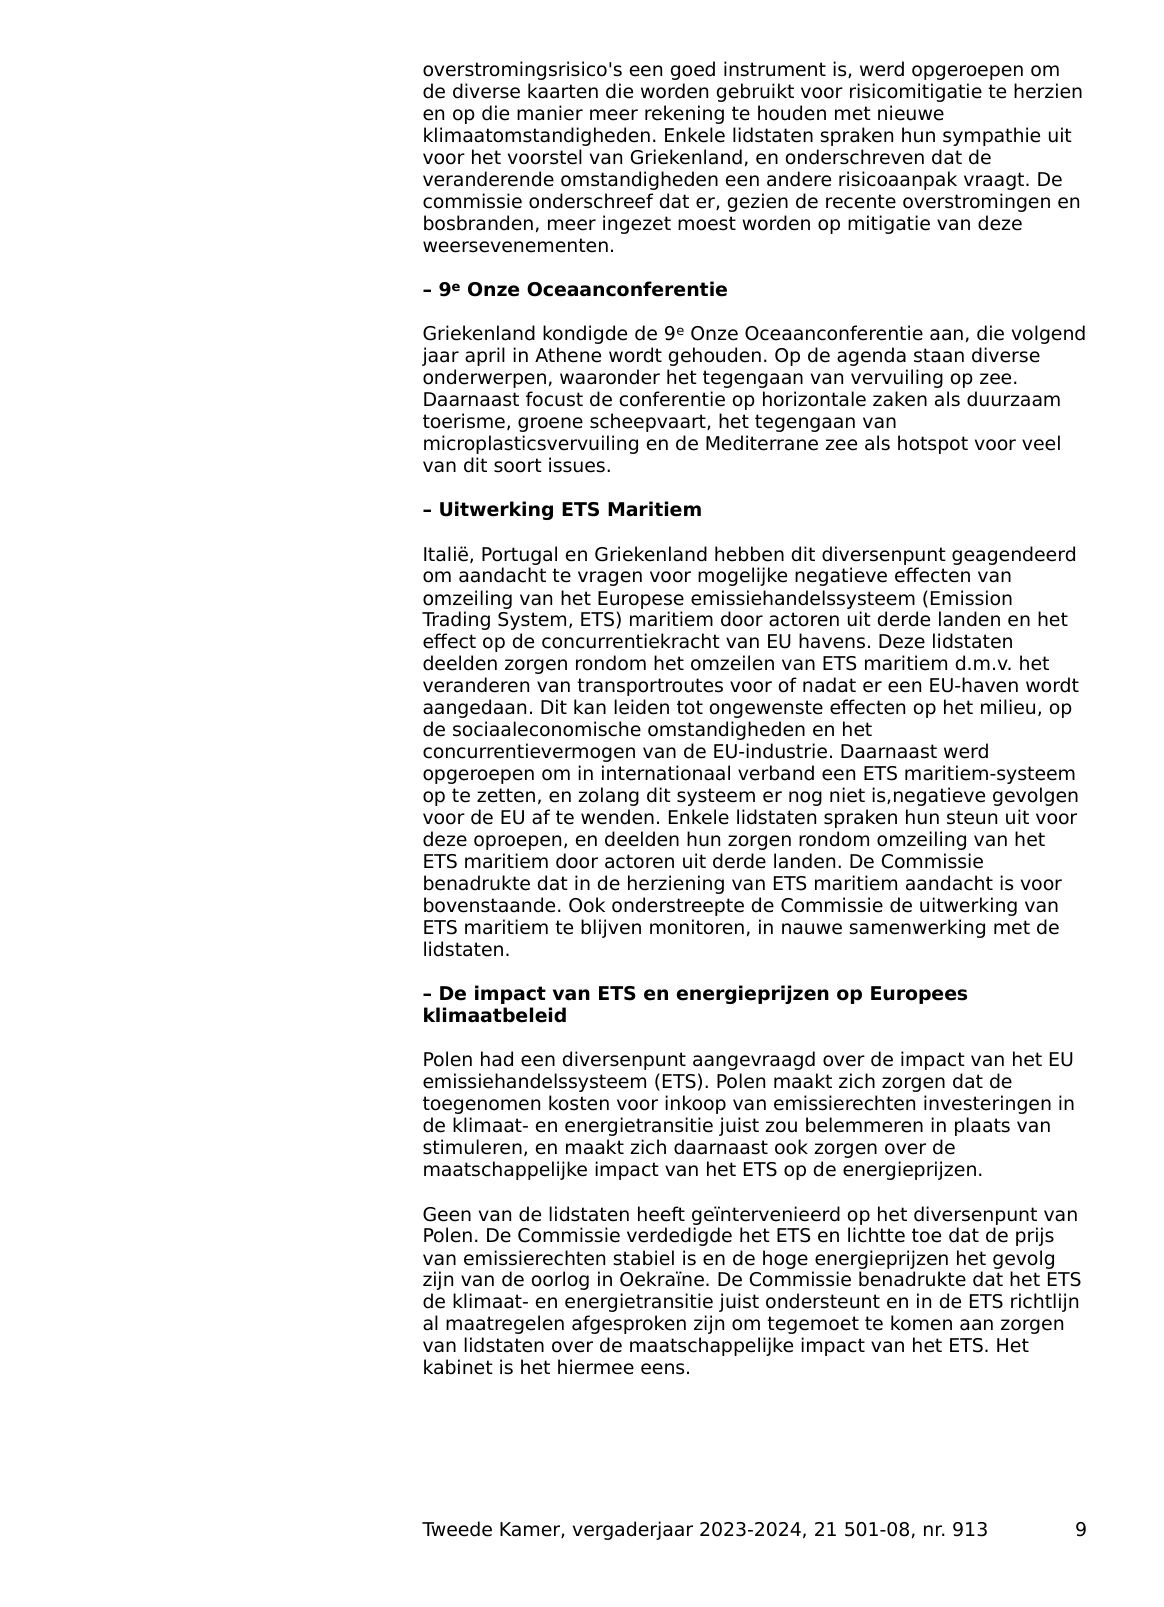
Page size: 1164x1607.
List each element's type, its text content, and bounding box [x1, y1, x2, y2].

text overstromingsrisico's een goed instrument is, werd opgeroepen om de diverse kaarten die worden gebruikt voor risicomitigatie te herzien en op die manier meer rekening te houden met nieuwe klimaatomstandigheden. Enkele lidstaten spraken hun sympathie uit voor het voorstel van Griekenland, en onderschreven dat de veranderende omstandigheden een andere risicoaanpak vraagt. De commissie onderschreef dat er, gezien de recente overstromingen en bosbranden, meer ingezet moest worden op mitigatie van deze weersevenementen. [422, 59, 1087, 257]
text Italië, Portugal en Griekenland hebben dit diversenpunt geagendeerd om aandacht te vragen voor mogelijke negatieve effecten van omzeiling van het Europese emissiehandelssysteem (Emission Trading System, ETS) maritiem door actoren uit derde landen en het effect op de concurrentiekracht van EU havens. Deze lidstaten deelden zorgen rondom het omzeilen van ETS maritiem d.m.v. het veranderen van transportroutes voor of nadat er een EU-haven wordt aangedaan. Dit kan leiden tot ongewenste effecten op het milieu, op de sociaaleconomische omstandigheden en het concurrentievermogen van de EU-industrie. Daarnaast werd opgeroepen om in internationaal verband een ETS maritiem-systeem op te zetten, en zolang dit systeem er nog niet is,negatieve gevolgen voor de EU af te wenden. Enkele lidstaten spraken hun steun uit voor deze oproepen, en deelden hun zorgen rondom omzeiling van het ETS maritiem door actoren uit derde landen. De Commissie benadrukte dat in de herziening van ETS maritiem aandacht is voor bovenstaande. Ook onderstreepte de Commissie de uitwerking van ETS maritiem te blijven monitoren, in nauwe samenwerking met de lidstaten. [422, 543, 1087, 961]
text Griekenland kondigde de 9e Onze Oceaanconferentie aan, die volgend jaar april in Athene wordt gehouden. Op de agenda staan diverse onderwerpen, waaronder het tegengaan van vervuiling op zee. Daarnaast focust de conferentie op horizontale zaken als duurzaam toerisme, groene scheepvaart, het tegengaan van microplasticsvervuiling en de Mediterrane zee als hotspot voor veel van dit soort issues. [422, 323, 1087, 477]
subtitle – De impact van ETS en energieprijzen op Europees klimaatbeleid [422, 983, 1087, 1027]
subtitle – 9e Onze Oceaanconferentie [422, 279, 1087, 301]
text Geen van de lidstaten heeft geïntervenieerd op het diversenpunt van Polen. De Commissie verdedigde het ETS en lichtte toe dat de prijs van emissierechten stabiel is en de hoge energieprijzen het gevolg zijn van de oorlog in Oekraïne. De Commissie benadrukte dat het ETS de klimaat- en energietransitie juist ondersteunt en in de ETS richtlijn al maatregelen afgesproken zijn om tegemoet te komen aan zorgen van lidstaten over de maatschappelijke impact van het ETS. Het kabinet is het hiermee eens. [422, 1203, 1087, 1379]
subtitle – Uitwerking ETS Maritiem [422, 499, 1087, 521]
text Polen had een diversenpunt aangevraagd over de impact van het EU emissiehandelssysteem (ETS). Polen maakt zich zorgen dat de toegenomen kosten voor inkoop van emissierechten investeringen in de klimaat- en energietransitie juist zou belemmeren in plaats van stimuleren, en maakt zich daarnaast ook zorgen over de maatschappelijke impact van het ETS op de energieprijzen. [422, 1049, 1087, 1181]
